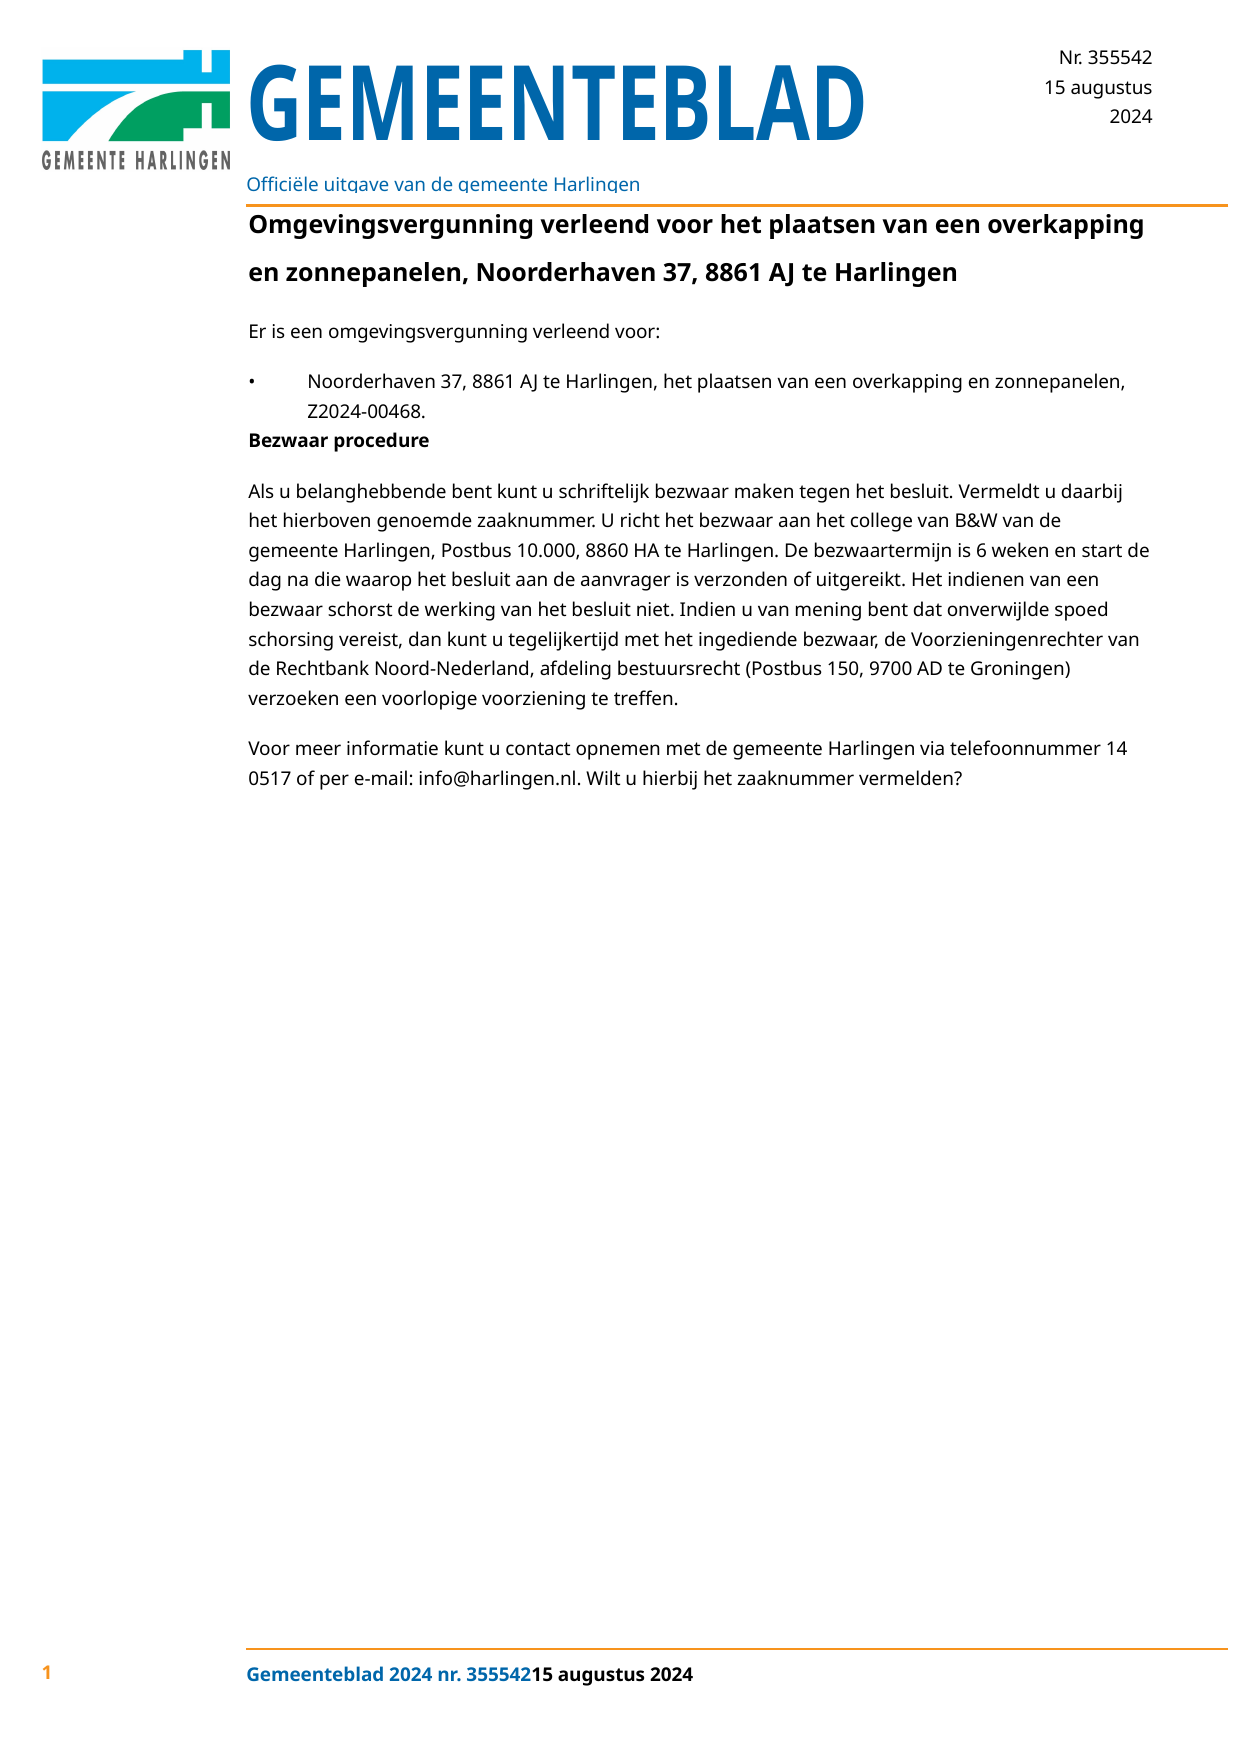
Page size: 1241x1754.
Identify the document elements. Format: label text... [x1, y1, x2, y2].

text Omgevingsvergunning verleend voor het plaatsen van een overkapping en zonnepanelen, Noorderhaven 37, 8861 AJ te Harlingen [248, 207, 1152, 288]
text Voor meer informatie kunt u contact opnemen met de gemeente Harlingen via telefoonnummer 14 0517 of per e-mail: info@harlingen.nl. Wilt u hierbij het zaaknummer vermelden? [248, 735, 1152, 791]
text Als u belanghebbende bent kunt u schriftelijk bezwaar maken tegen het besluit. Vermeldt u daarbij het hierboven genoemde zaaknummer. U richt het bezwaar aan het college van B&W van de gemeente Harlingen, Postbus 10.000, 8860 HA te Harlingen. De bezwaartermijn is 6 weken en start de dag na die waarop het besluit aan de aanvrager is verzonden of uitgereikt. Het indienen van een bezwaar schorst de werking van het besluit niet. Indien u van mening bent dat onverwijlde spoed schorsing vereist, dan kunt u tegelijkertijd met het ingediende bezwaar, de Voorzieningenrechter van de Rechtbank Noord-Nederland, afdeling bestuursrecht (Postbus 150, 9700 AD te Groningen) verzoeken een voorlopige voorziening te treffen. [248, 478, 1152, 711]
text Er is een omgevingsvergunning verleend voor: [248, 318, 1152, 344]
text Bezwaar procedure [248, 427, 1152, 453]
list Noorderhaven 37, 8861 AJ te Harlingen, het plaatsen van een overkapping en zonnepanelen, Z2024-00468. [248, 368, 1152, 424]
picture [41, 47, 231, 172]
